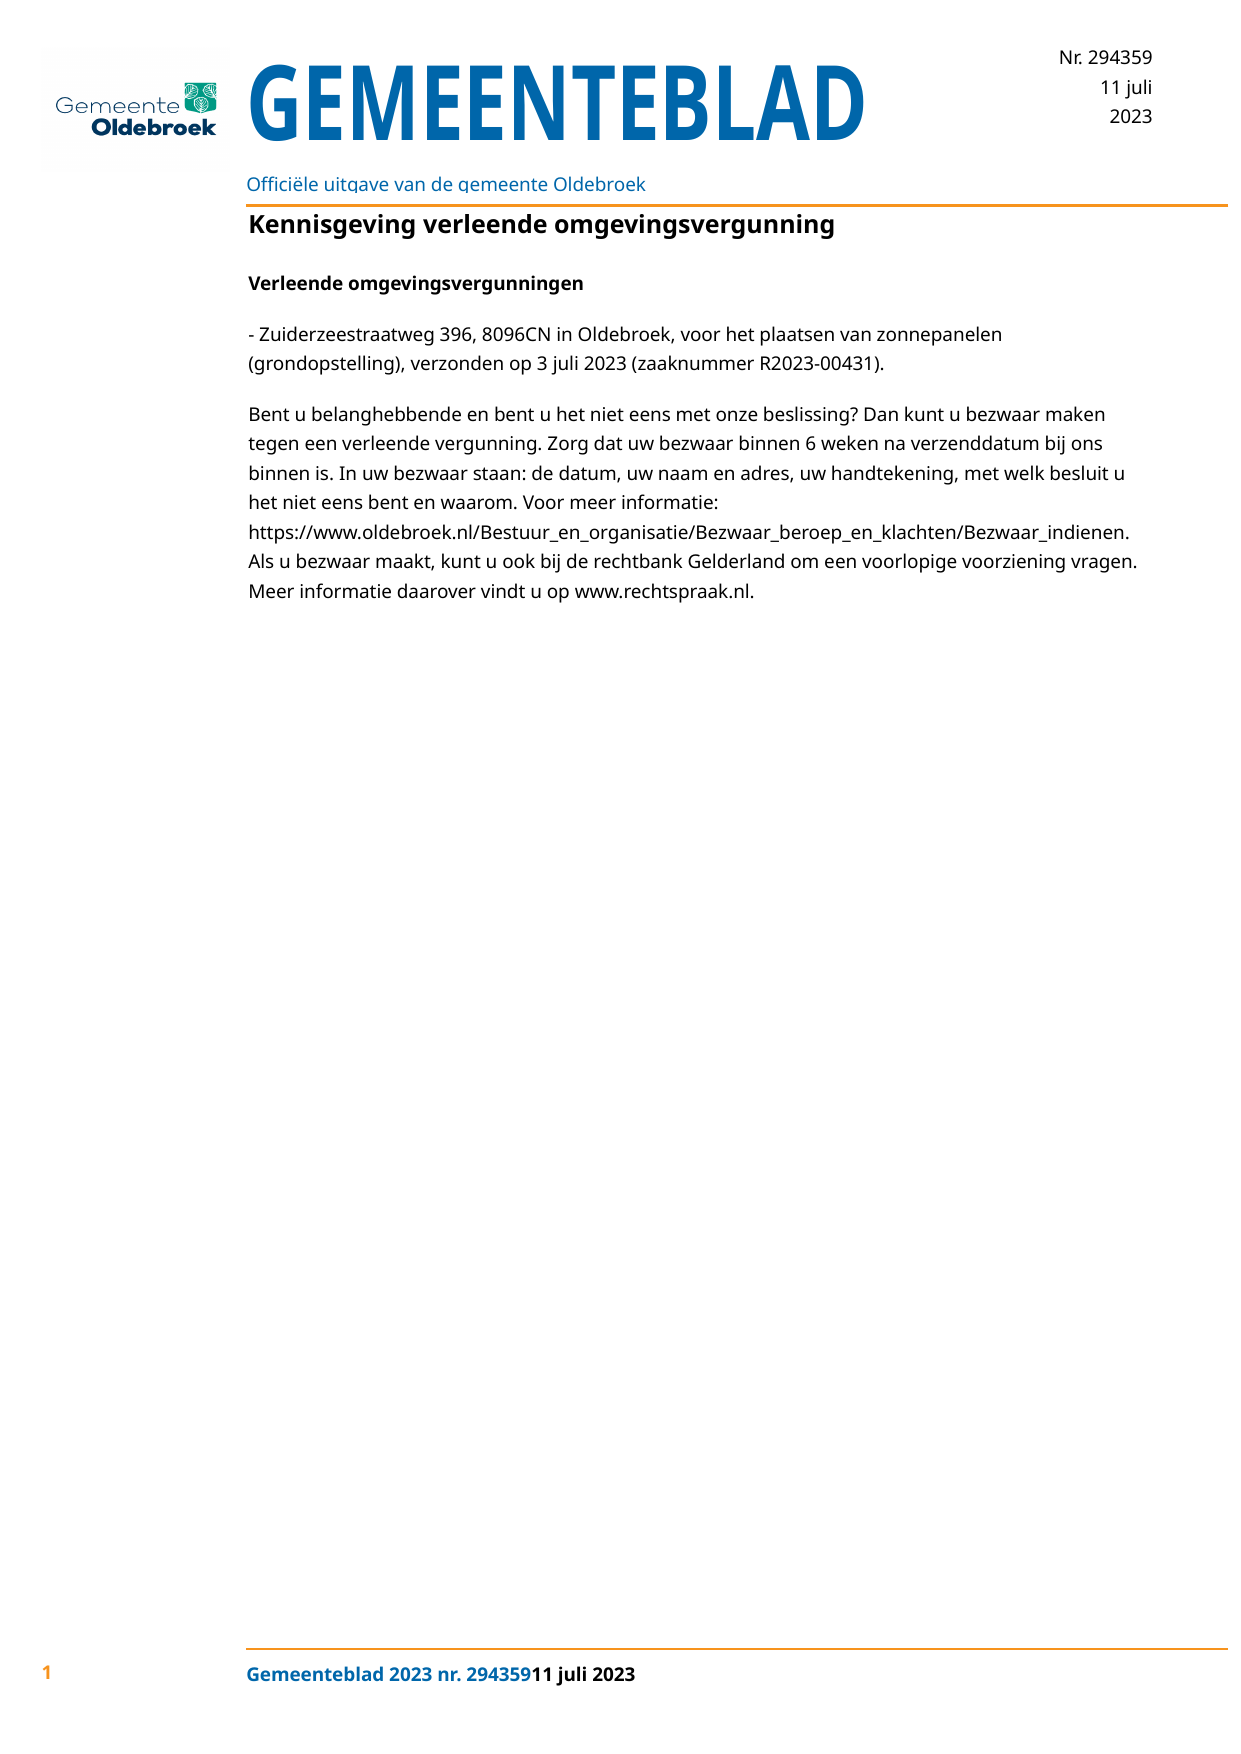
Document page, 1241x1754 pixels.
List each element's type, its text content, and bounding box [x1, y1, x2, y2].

text - Zuiderzeestraatweg 396, 8096CN in Oldebroek, voor het plaatsen van zonnepanelen (grondopstelling), verzonden op 3 juli 2023 (zaaknummer R2023-00431). [248, 321, 1152, 376]
text Bent u belanghebbende en bent u het niet eens met onze beslissing? Dan kunt u bezwaar maken tegen een verleende vergunning. Zorg dat uw bezwaar binnen 6 weken na verzenddatum bij ons binnen is. In uw bezwaar staan: de datum, uw naam en adres, uw handtekening, met welk besluit u het niet eens bent en waarom. Voor meer informatie: https://www.oldebroek.nl/Bestuur_en_organisatie/Bezwaar_beroep_en_klachten/Bezwaar_indienen. Als u bezwaar maakt, kunt u ook bij de rechtbank Gelderland om een voorlopige voorziening vragen. Meer informatie daarover vindt u op www.rechtspraak.nl. [248, 401, 1152, 604]
picture [41, 47, 231, 172]
text Kennisgeving verleende omgevingsvergunning [248, 207, 1152, 241]
text Verleende omgevingsvergunningen [248, 270, 1152, 296]
